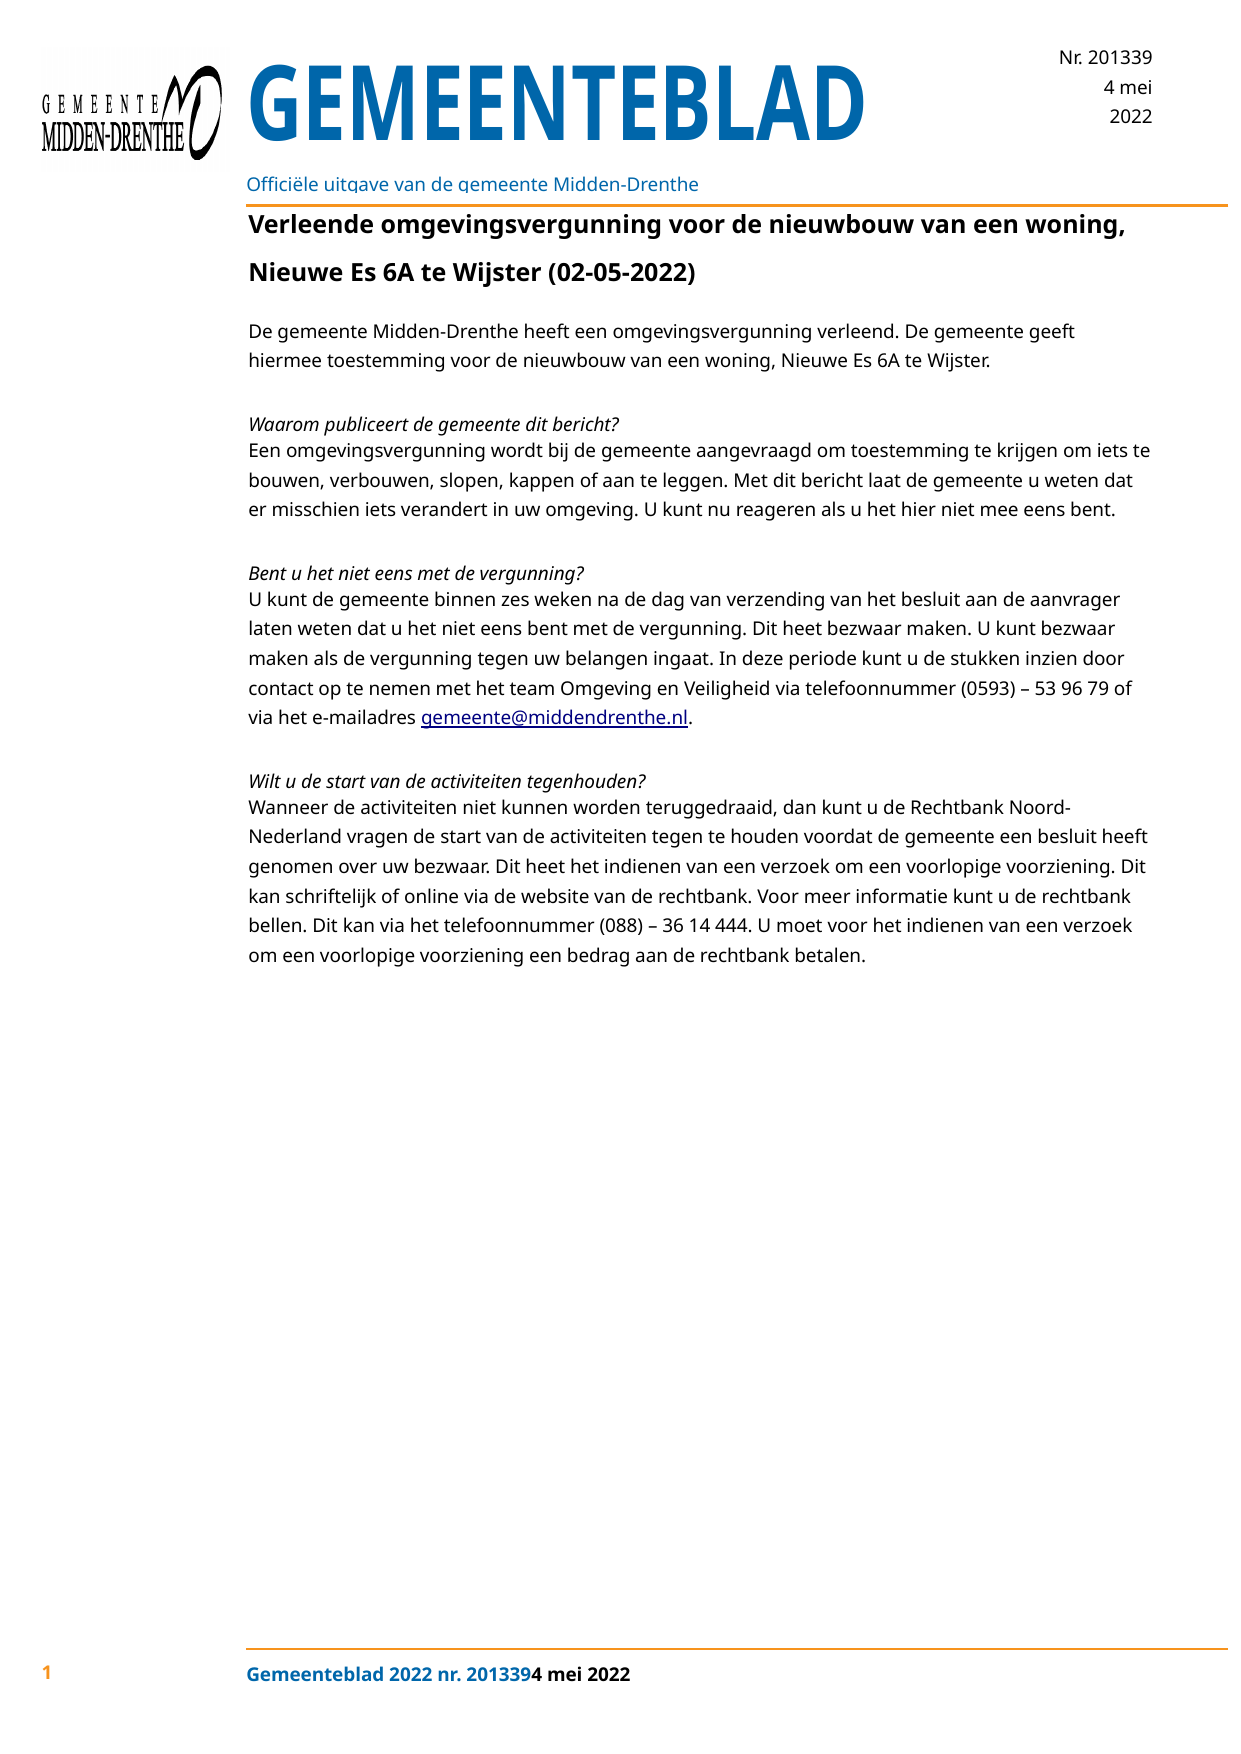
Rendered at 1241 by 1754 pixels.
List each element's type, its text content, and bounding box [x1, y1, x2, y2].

text U kunt de gemeente binnen zes weken na de dag van verzending van het besluit aan de aanvrager laten weten dat u het niet eens bent met de vergunning. Dit heet bezwaar maken. U kunt bezwaar maken als de vergunning tegen uw belangen ingaat. In deze periode kunt u de stukken inzien door contact op te nemen met het team Omgeving en Veiligheid via telefoonnummer (0593) – 53 96 79 of via het e-mailadres gemeente@middendrenthe.nl. [248, 586, 1152, 730]
text Verleende omgevingsvergunning voor de nieuwbouw van een woning, Nieuwe Es 6A te Wijster (02-05-2022) [248, 207, 1152, 288]
text Wanneer de activiteiten niet kunnen worden teruggedraaid, dan kunt u de Rechtbank Noord-Nederland vragen de start van de activiteiten tegen te houden voordat de gemeente een besluit heeft genomen over uw bezwaar. Dit heet het indienen van een verzoek om een voorlopige voorziening. Dit kan schriftelijk of online via de website van de rechtbank. Voor meer informatie kunt u de rechtbank bellen. Dit kan via het telefoonnummer (088) – 36 14 444. U moet voor het indienen van een verzoek om een voorlopige voorziening een bedrag aan de rechtbank betalen. [248, 794, 1152, 968]
text Waarom publiceert de gemeente dit bericht? [248, 411, 1152, 437]
text De gemeente Midden-Drenthe heeft een omgevingsvergunning verleend. De gemeente geeft hiermee toestemming voor de nieuwbouw van een woning, Nieuwe Es 6A te Wijster. [248, 318, 1152, 373]
text Bent u het niet eens met de vergunning? [248, 560, 1152, 586]
text Een omgevingsvergunning wordt bij de gemeente aangevraagd om toestemming te krijgen om iets te bouwen, verbouwen, slopen, kappen of aan te leggen. Met dit bericht laat de gemeente u weten dat er misschien iets verandert in uw omgeving. U kunt nu reageren als u het hier niet mee eens bent. [248, 437, 1152, 522]
text Wilt u de start van de activiteiten tegenhouden? [248, 768, 1152, 794]
picture [41, 47, 231, 172]
